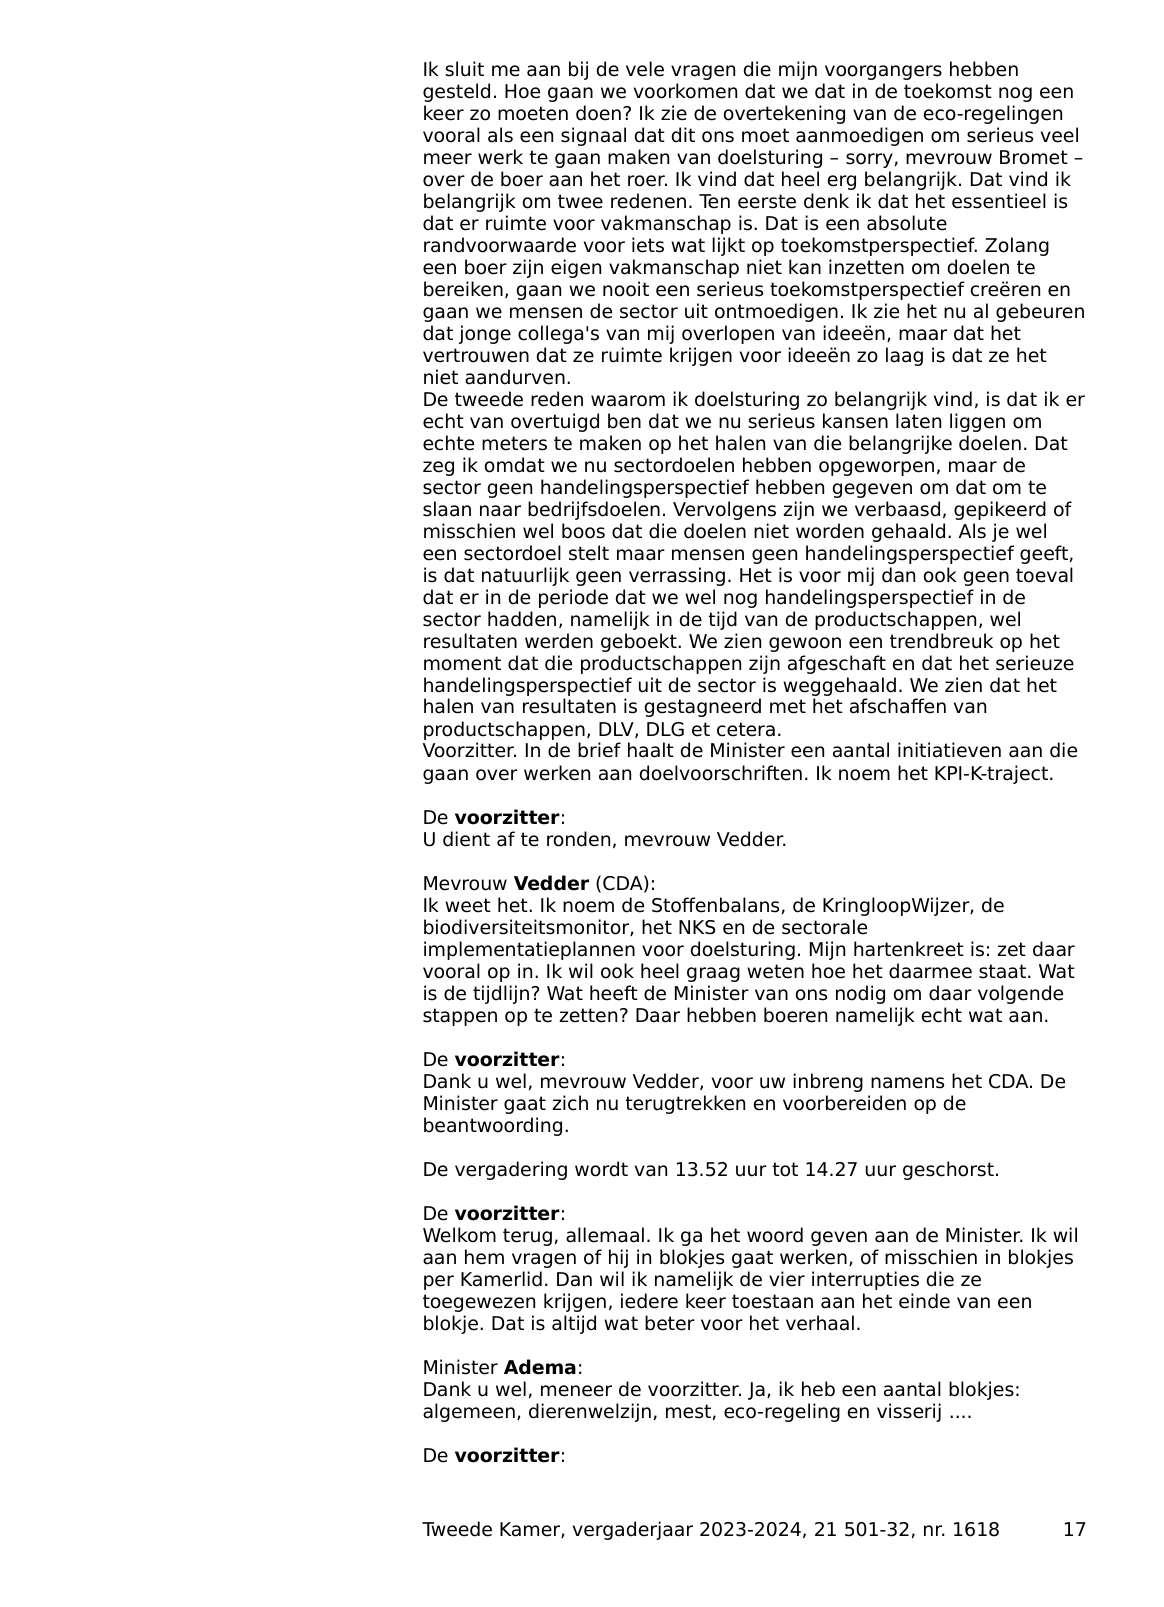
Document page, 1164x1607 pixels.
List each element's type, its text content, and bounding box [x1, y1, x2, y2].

text U dient af te ronden, mevrouw Vedder. [422, 828, 1087, 851]
text Dank u wel, mevrouw Vedder, voor uw inbreng namens het CDA. De Minister gaat zich nu terugtrekken en voorbereiden op de beantwoording. [422, 1071, 1087, 1137]
text Welkom terug, allemaal. Ik ga het woord geven aan de Minister. Ik wil aan hem vragen of hij in blokjes gaat werken, of misschien in blokjes per Kamerlid. Dan wil ik namelijk de vier interrupties die ze toegewezen krijgen, iedere keer toestaan aan het einde van een blokje. Dat is altijd wat beter voor het verhaal. [422, 1225, 1087, 1335]
text De voorzitter: [422, 1049, 1087, 1071]
text De tweede reden waarom ik doelsturing zo belangrijk vind, is dat ik er echt van overtuigd ben dat we nu serieus kansen laten liggen om echte meters te maken op het halen van die belangrijke doelen. Dat zeg ik omdat we nu sectordoelen hebben opgeworpen, maar de sector geen handelingsperspectief hebben gegeven om dat om te slaan naar bedrijfsdoelen. Vervolgens zijn we verbaasd, gepikeerd of misschien wel boos dat die doelen niet worden gehaald. Als je wel een sectordoel stelt maar mensen geen handelingsperspectief geeft, is dat natuurlijk geen verrassing. Het is voor mij dan ook geen toeval dat er in de periode dat we wel nog handelingsperspectief in de sector hadden, namelijk in de tijd van de productschappen, wel resultaten werden geboekt. We zien gewoon een trendbreuk op het moment dat die productschappen zijn afgeschaft en dat het serieuze handelingsperspectief uit de sector is weggehaald. We zien dat het halen van resultaten is gestagneerd met het afschaffen van productschappen, DLV, DLG et cetera. [422, 389, 1087, 740]
text Ik weet het. Ik noem de Stoffenbalans, de KringloopWijzer, de biodiversiteitsmonitor, het NKS en de sectorale implementatieplannen voor doelsturing. Mijn hartenkreet is: zet daar vooral op in. Ik wil ook heel graag weten hoe het daarmee staat. Wat is de tijdlijn? Wat heeft de Minister van ons nodig om daar volgende stappen op te zetten? Daar hebben boeren namelijk echt wat aan. [422, 895, 1087, 1027]
text De vergadering wordt van 13.52 uur tot 14.27 uur geschorst. [422, 1159, 1087, 1181]
text Minister Adema: [422, 1357, 1087, 1379]
text Mevrouw Vedder (CDA): [422, 873, 1087, 895]
text De voorzitter: [422, 1203, 1087, 1225]
text De voorzitter: [422, 1445, 1087, 1467]
text Voorzitter. In de brief haalt de Minister een aantal initiatieven aan die gaan over werken aan doelvoorschriften. Ik noem het KPI-K-traject. [422, 740, 1087, 784]
text Dank u wel, meneer de voorzitter. Ja, ik heb een aantal blokjes: algemeen, dierenwelzijn, mest, eco-regeling en visserij .... [422, 1379, 1087, 1423]
text Ik sluit me aan bij de vele vragen die mijn voorgangers hebben gesteld. Hoe gaan we voorkomen dat we dat in de toekomst nog een keer zo moeten doen? Ik zie de overtekening van de eco-regelingen vooral als een signaal dat dit ons moet aanmoedigen om serieus veel meer werk te gaan maken van doelsturing – sorry, mevrouw Bromet – over de boer aan het roer. Ik vind dat heel erg belangrijk. Dat vind ik belangrijk om twee redenen. Ten eerste denk ik dat het essentieel is dat er ruimte voor vakmanschap is. Dat is een absolute randvoorwaarde voor iets wat lijkt op toekomstperspectief. Zolang een boer zijn eigen vakmanschap niet kan inzetten om doelen te bereiken, gaan we nooit een serieus toekomstperspectief creëren en gaan we mensen de sector uit ontmoedigen. Ik zie het nu al gebeuren dat jonge collega's van mij overlopen van ideeën, maar dat het vertrouwen dat ze ruimte krijgen voor ideeën zo laag is dat ze het niet aandurven. [422, 59, 1087, 389]
text De voorzitter: [422, 807, 1087, 828]
